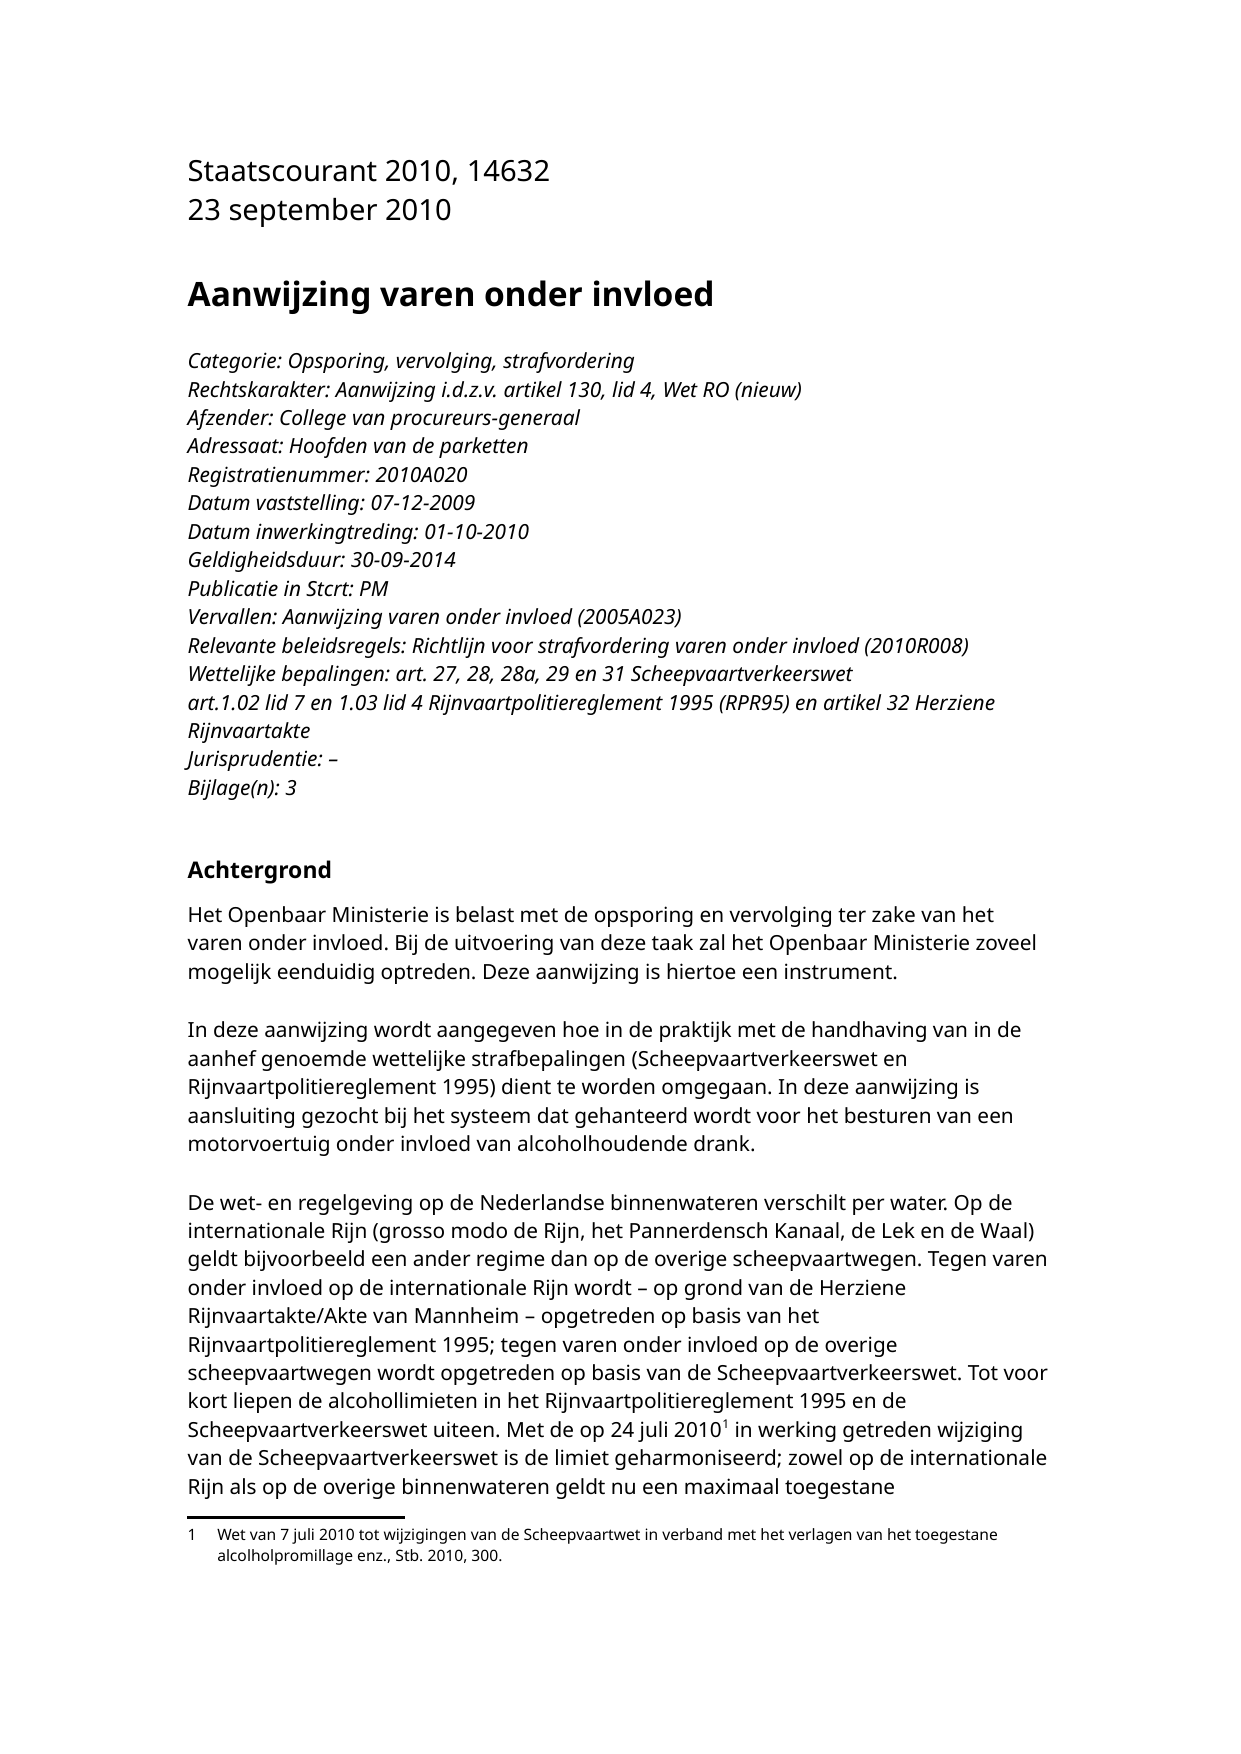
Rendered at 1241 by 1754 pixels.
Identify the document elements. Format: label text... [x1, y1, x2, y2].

text Bijlage(n): 3 [187, 773, 1053, 801]
subtitle Aanwijzing varen onder invloed [187, 271, 1053, 316]
text Relevante beleidsregels: Richtlijn voor strafvordering varen onder invloed (2010R008) [187, 631, 1053, 659]
text 23 september 2010 [187, 190, 1053, 229]
text Staatscourant 2010, 14632 [187, 150, 1053, 190]
text Registratienummer: 2010A020 [187, 460, 1053, 488]
text Categorie: Opsporing, vervolging, strafvordering [187, 346, 1053, 375]
text In deze aanwijzing wordt aangegeven hoe in de praktijk met de handhaving van in de aanhef genoemde wettelijke strafbepalingen (Scheepvaartverkeerswet en Rijnvaartpolitiereglement 1995) dient te worden omgegaan. In deze aanwijzing is aansluiting gezocht bij het systeem dat gehanteerd wordt voor het besturen van een motorvoertuig onder invloed van alcoholhoudende drank. [187, 1015, 1053, 1158]
text Vervallen: Aanwijzing varen onder invloed (2005A023) [187, 602, 1053, 631]
text art.1.02 lid 7 en 1.03 lid 4 Rijnvaartpolitiereglement 1995 (RPR95) en artikel 32 Herziene Rijnvaartakte [187, 688, 1053, 744]
subtitle Achtergrond [187, 854, 1053, 885]
text De wet- en regelgeving op de Nederlandse binnenwateren verschilt per water. Op de internationale Rijn (grosso modo de Rijn, het Pannerdensch Kanaal, de Lek en de Waal) geldt bijvoorbeeld een ander regime dan op de overige scheepvaartwegen. Tegen varen onder invloed op de internationale Rijn wordt – op grond van de Herziene Rijnvaartakte/Akte van Mannheim – opgetreden op basis van het Rijnvaartpolitiereglement 1995; tegen varen onder invloed op de overige scheepvaartwegen wordt opgetreden op basis van de Scheepvaartverkeerswet. Tot voor kort liepen de alcohollimieten in het Rijnvaartpolitiereglement 1995 en de Scheepvaartverkeerswet uiteen. Met de op 24 juli 2010 in werking getreden wijziging van de Scheepvaartverkeerswet is de limiet geharmoniseerd; zowel op de internationale Rijn als op de overige binnenwateren geldt nu een maximaal toegestane [187, 1188, 1053, 1500]
text Datum inwerkingtreding: 01-10-2010 [187, 517, 1053, 545]
text Publicatie in Stcrt: PM [187, 574, 1053, 602]
text Wettelijke bepalingen: art. 27, 28, 28a, 29 en 31 Scheepvaartverkeerswet [187, 659, 1053, 688]
text Afzender: College van procureurs-generaal [187, 403, 1053, 432]
text Geldigheidsduur: 30-09-2014 [187, 545, 1053, 574]
text Rechtskarakter: Aanwijzing i.d.z.v. artikel 130, lid 4, Wet RO (nieuw) [187, 375, 1053, 403]
text Jurisprudentie: – [187, 744, 1053, 773]
text Adressaat: Hoofden van de parketten [187, 432, 1053, 460]
text Wet van 7 juli 2010 tot wijzigingen van de Scheepvaartwet in verband met het verlagen van het toegestane alcolholpromillage enz., Stb. 2010, 300. [187, 1509, 1053, 1566]
text Het Openbaar Ministerie is belast met de opsporing en vervolging ter zake van het varen onder invloed. Bij de uitvoering van deze taak zal het Openbaar Ministerie zoveel mogelijk eenduidig optreden. Deze aanwijzing is hiertoe een instrument. [187, 900, 1053, 985]
text Datum vaststelling: 07-12-2009 [187, 488, 1053, 517]
